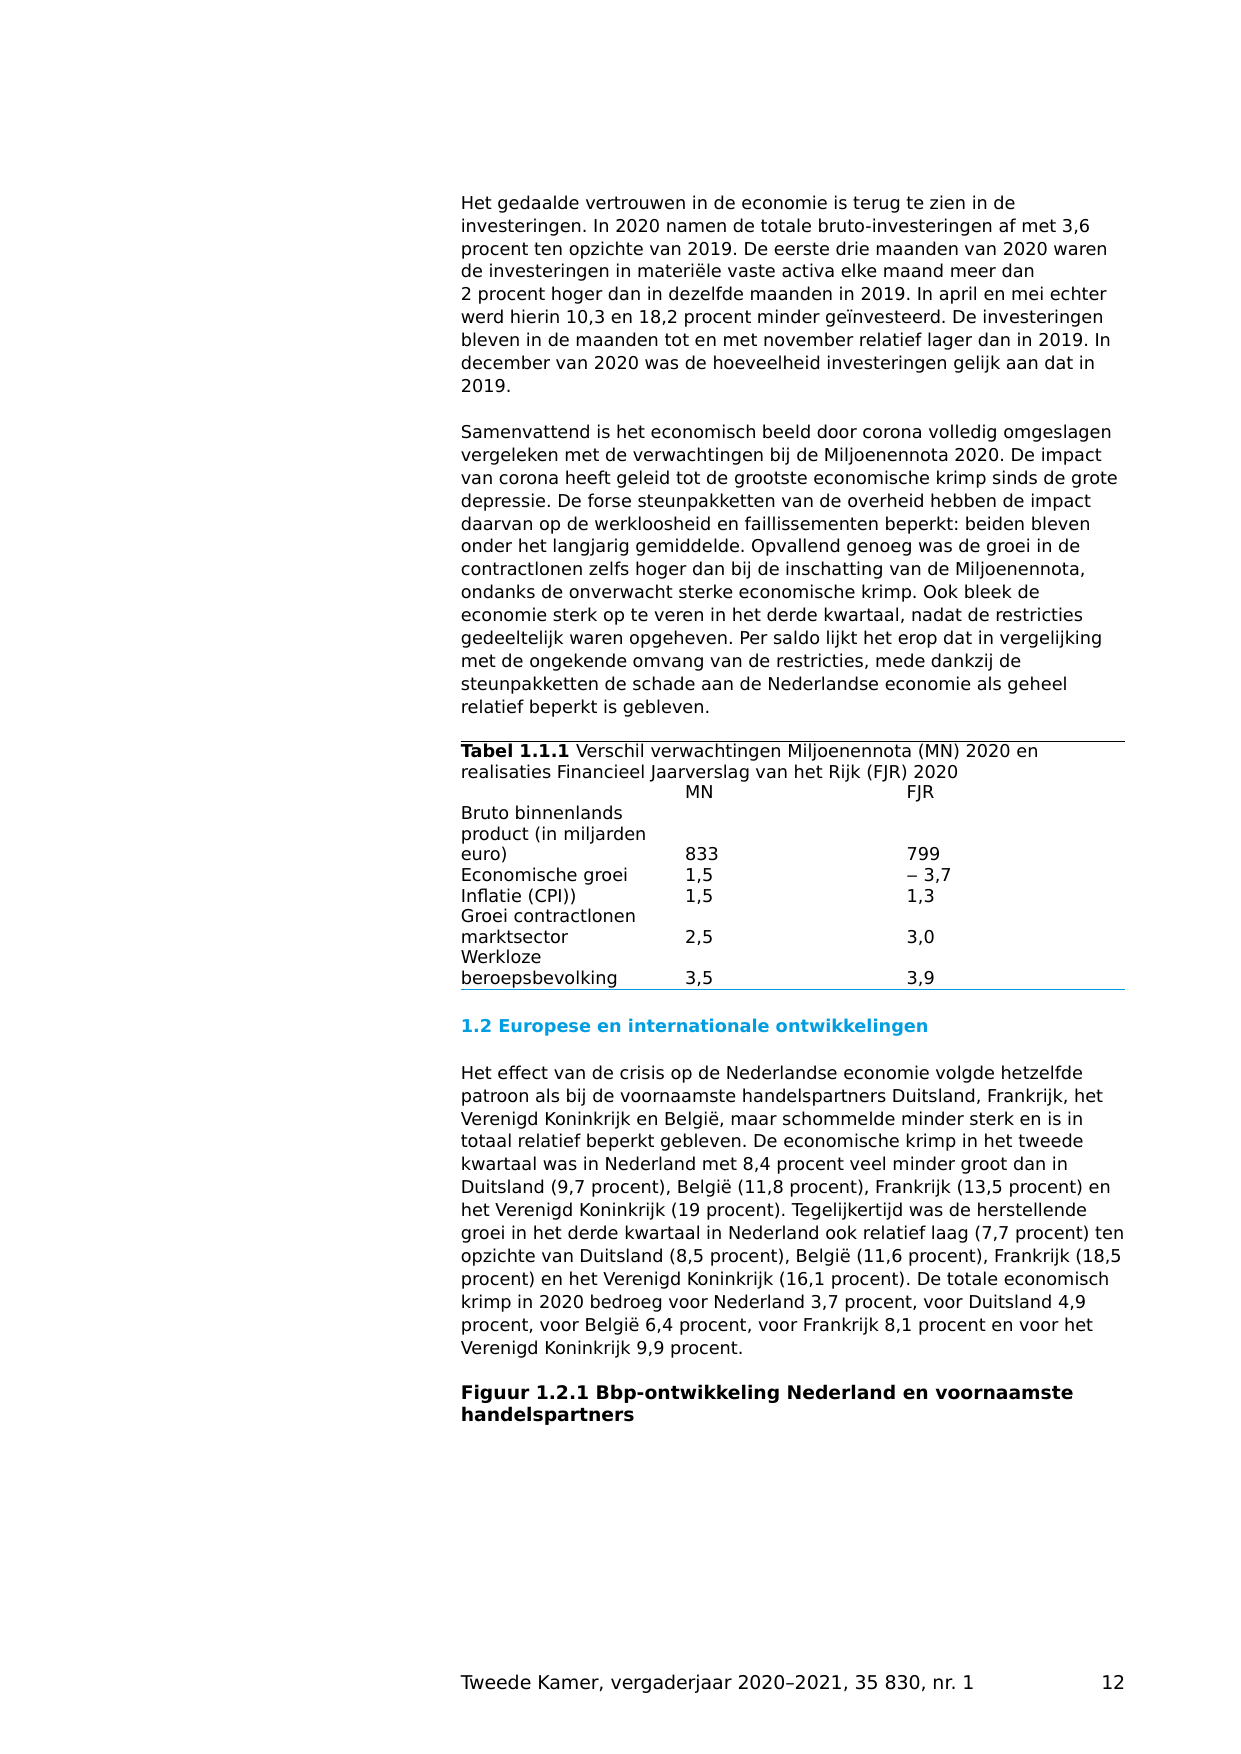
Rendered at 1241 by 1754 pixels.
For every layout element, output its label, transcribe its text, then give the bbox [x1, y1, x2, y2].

table_cell 3,5 [682, 948, 903, 989]
table_cell Werkloze beroepsbevolking [461, 948, 682, 989]
table_cell 1,5 [682, 865, 903, 886]
table_cell 3,0 [904, 906, 1125, 947]
text Het gedaalde vertrouwen in de economie is terug te zien in de investeringen. In 2020 namen de totale bruto-investeringen af met 3,6 procent ten opzichte van 2019. De eerste drie maanden van 2020 waren de investeringen in materiële vaste activa elke maand meer dan 2 procent hoger dan in dezelfde maanden in 2019. In april en mei echter werd hierin 10,3 en 18,2 procent minder geïnvesteerd. De investeringen bleven in de maanden tot en met november relatief lager dan in 2019. In december van 2020 was de hoeveelheid investeringen gelijk aan dat in 2019. [461, 191, 1125, 397]
table_cell FJR [904, 783, 1125, 803]
table_cell Inflatie (CPI)) [461, 886, 682, 906]
table_cell 1,3 [904, 886, 1125, 906]
table_cell Bruto binnenlands product (in miljarden euro) [461, 803, 682, 865]
text Samenvattend is het economisch beeld door corona volledig omgeslagen vergeleken met de verwachtingen bij de Miljoenennota 2020. De impact van corona heeft geleid tot de grootste economische krimp sinds de grote depressie. De forse steunpakketten van de overheid hebben de impact daarvan op de werkloosheid en faillissementen beperkt: beiden bleven onder het langjarig gemiddelde. Opvallend genoeg was de groei in de contractlonen zelfs hoger dan bij de inschatting van de Miljoenennota, ondanks de onverwacht sterke economische krimp. Ook bleek de economie sterk op te veren in het derde kwartaal, nadat de restricties gedeeltelijk waren opgeheven. Per saldo lijkt het erop dat in vergelijking met de ongekende omvang van de restricties, mede dankzij de steunpakketten de schade aan de Nederlandse economie als geheel relatief beperkt is gebleven. [461, 420, 1125, 718]
table_header Tabel 1.1.1 Verschil verwachtingen Miljoenennota (MN) 2020 en realisaties Financieel Jaarverslag van het Rijk (FJR) 2020 [461, 742, 1125, 782]
table_cell Economische groei [461, 865, 682, 886]
table_cell MN [682, 783, 903, 803]
title Figuur 1.2.1 Bbp-ontwikkeling Nederland en voornaamste handelspartners [461, 1382, 1125, 1425]
table_cell Groei contractlonen marktsector [461, 906, 682, 947]
table_cell 2,5 [682, 906, 903, 947]
table_cell 3,9 [904, 948, 1125, 989]
table_cell [461, 783, 682, 803]
text Het effect van de crisis op de Nederlandse economie volgde hetzelfde patroon als bij de voornaamste handelspartners Duitsland, Frankrijk, het Verenigd Koninkrijk en België, maar schommelde minder sterk en is in totaal relatief beperkt gebleven. De economische krimp in het tweede kwartaal was in Nederland met 8,4 procent veel minder groot dan in Duitsland (9,7 procent), België (11,8 procent), Frankrijk (13,5 procent) en het Verenigd Koninkrijk (19 procent). Tegelijkertijd was de herstellende groei in het derde kwartaal in Nederland ook relatief laag (7,7 procent) ten opzichte van Duitsland (8,5 procent), België (11,6 procent), Frankrijk (18,5 procent) en het Verenigd Koninkrijk (16,1 procent). De totale economisch krimp in 2020 bedroeg voor Nederland 3,7 procent, voor Duitsland 4,9 procent, voor België 6,4 procent, voor Frankrijk 8,1 procent en voor het Verenigd Koninkrijk 9,9 procent. [461, 1061, 1125, 1359]
table_cell 833 [682, 803, 903, 865]
title 1.2 Europese en internationale ontwikkelingen [461, 1014, 1125, 1037]
table_cell ‒ 3,7 [904, 865, 1125, 886]
table_cell 1,5 [682, 886, 903, 906]
table_cell 799 [904, 803, 1125, 865]
